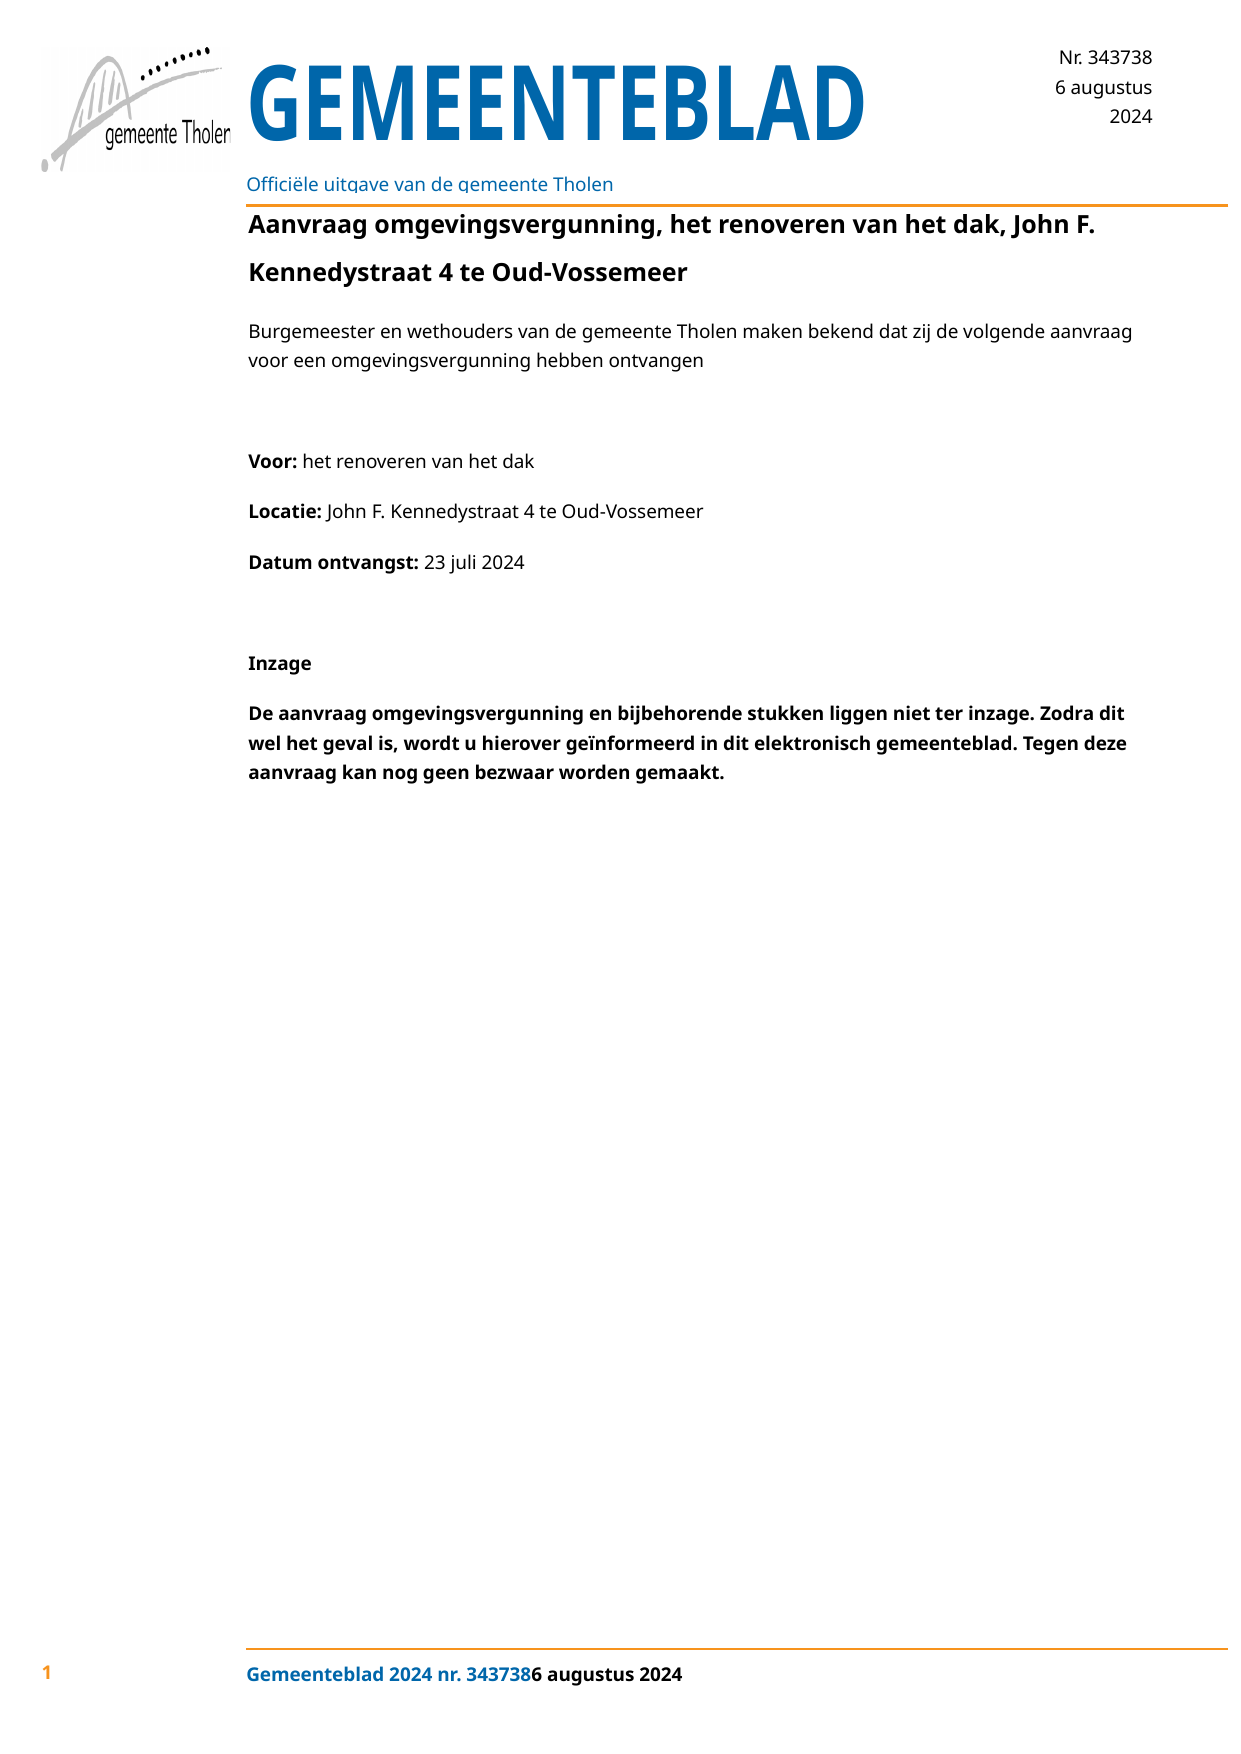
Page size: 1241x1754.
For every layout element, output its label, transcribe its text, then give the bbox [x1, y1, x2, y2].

text Locatie: John F. Kennedystraat 4 te Oud-Vossemeer [248, 499, 1152, 524]
text Inzage [248, 650, 1152, 676]
text De aanvraag omgevingsvergunning en bijbehorende stukken liggen niet ter inzage. Zodra dit wel het geval is, wordt u hierover geïnformeerd in dit elektronisch gemeenteblad. Tegen deze aanvraag kan nog geen bezwaar worden gemaakt. [248, 700, 1152, 785]
text Aanvraag omgevingsvergunning, het renoveren van het dak, John F. Kennedystraat 4 te Oud-Vossemeer [248, 207, 1152, 288]
picture [41, 47, 231, 172]
text Burgemeester en wethouders van de gemeente Tholen maken bekend dat zij de volgende aanvraag voor een omgevingsvergunning hebben ontvangen [248, 318, 1152, 373]
text Voor: het renoveren van het dak [248, 448, 1152, 474]
text Datum ontvangst: 23 juli 2024 [248, 549, 1152, 575]
